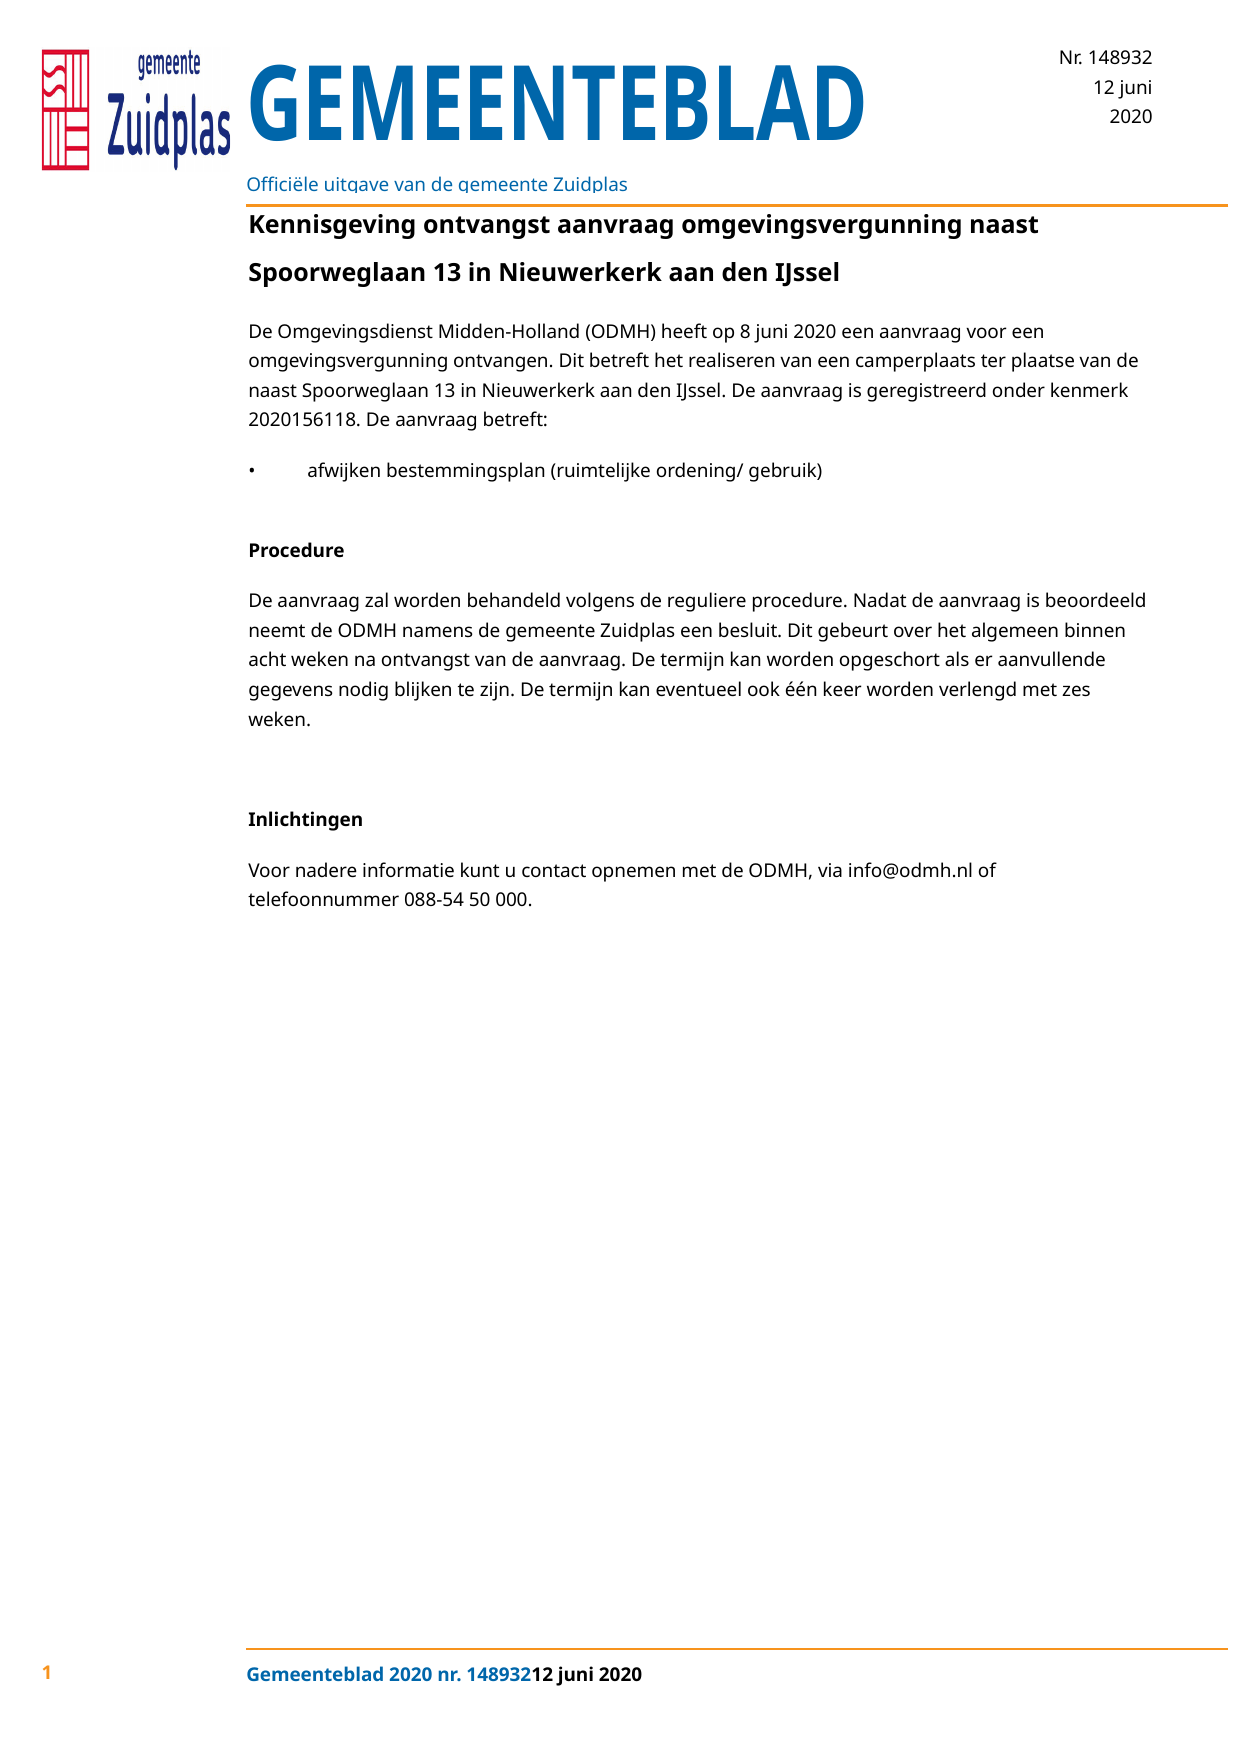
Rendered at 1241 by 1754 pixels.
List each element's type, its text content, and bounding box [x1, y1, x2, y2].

list afwijken bestemmingsplan (ruimtelijke ordening/ gebruik) [248, 457, 1152, 483]
text Voor nadere informatie kunt u contact opnemen met de ODMH, via info@odmh.nl of telefoonnummer 088-54 50 000. [248, 857, 1152, 912]
text Kennisgeving ontvangst aanvraag omgevingsvergunning naast Spoorweglaan 13 in Nieuwerkerk aan den IJssel [248, 207, 1152, 288]
text De aanvraag zal worden behandeld volgens de reguliere procedure. Nadat de aanvraag is beoordeeld neemt de ODMH namens de gemeente Zuidplas een besluit. Dit gebeurt over het algemeen binnen acht weken na ontvangst van de aanvraag. De termijn kan worden opgeschort als er aanvullende gegevens nodig blijken te zijn. De termijn kan eventueel ook één keer worden verlengd met zes weken. [248, 587, 1152, 732]
text Inlichtingen [248, 807, 1152, 832]
picture [41, 47, 231, 172]
text De Omgevingsdienst Midden-Holland (ODMH) heeft op 8 juni 2020 een aanvraag voor een omgevingsvergunning ontvangen. Dit betreft het realiseren van een camperplaats ter plaatse van de naast Spoorweglaan 13 in Nieuwerkerk aan den IJssel. De aanvraag is geregistreerd onder kenmerk 2020156118. De aanvraag betreft: [248, 318, 1152, 432]
text Procedure [248, 537, 1152, 563]
